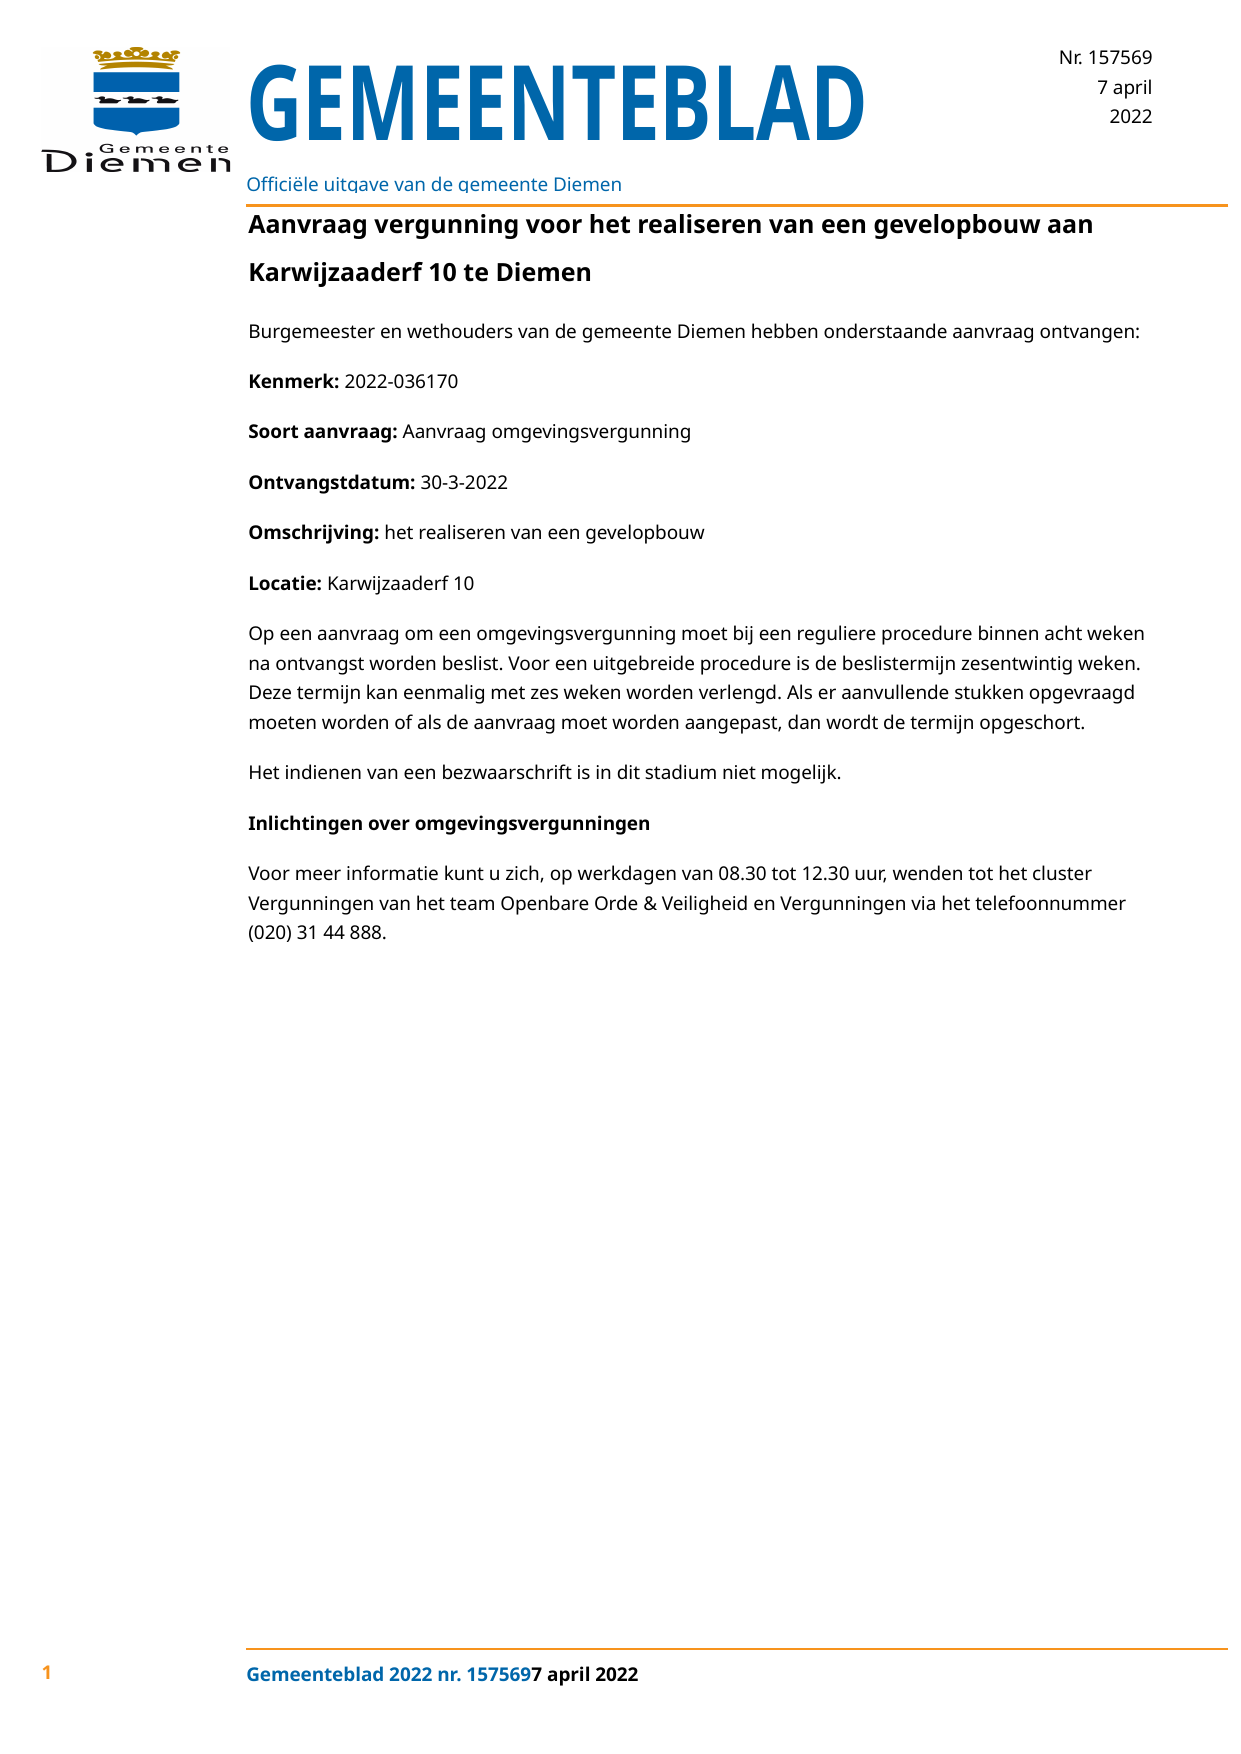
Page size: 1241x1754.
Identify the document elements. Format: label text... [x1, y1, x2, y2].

text Voor meer informatie kunt u zich, op werkdagen van 08.30 tot 12.30 uur, wenden tot het cluster Vergunningen van het team Openbare Orde & Veiligheid en Vergunningen via het telefoonnummer (020) 31 44 888. [248, 860, 1152, 945]
text Het indienen van een bezwaarschrift is in dit stadium niet mogelijk. [248, 759, 1152, 785]
text Burgemeester en wethouders van de gemeente Diemen hebben onderstaande aanvraag ontvangen: [248, 318, 1152, 344]
text Omschrijving: het realiseren van een gevelopbouw [248, 519, 1152, 545]
picture [41, 47, 231, 172]
text Soort aanvraag: Aanvraag omgevingsvergunning [248, 419, 1152, 444]
text Ontvangstdatum: 30-3-2022 [248, 469, 1152, 495]
text Inlichtingen over omgevingsvergunningen [248, 810, 1152, 836]
text Aanvraag vergunning voor het realiseren van een gevelopbouw aan Karwijzaaderf 10 te Diemen [248, 207, 1152, 288]
text Kenmerk: 2022-036170 [248, 368, 1152, 394]
text Op een aanvraag om een omgevingsvergunning moet bij een reguliere procedure binnen acht weken na ontvangst worden beslist. Voor een uitgebreide procedure is de beslistermijn zesentwintig weken. Deze termijn kan eenmalig met zes weken worden verlengd. Als er aanvullende stukken opgevraagd moeten worden of als de aanvraag moet worden aangepast, dan wordt de termijn opgeschort. [248, 620, 1152, 735]
text Locatie: Karwijzaaderf 10 [248, 570, 1152, 596]
